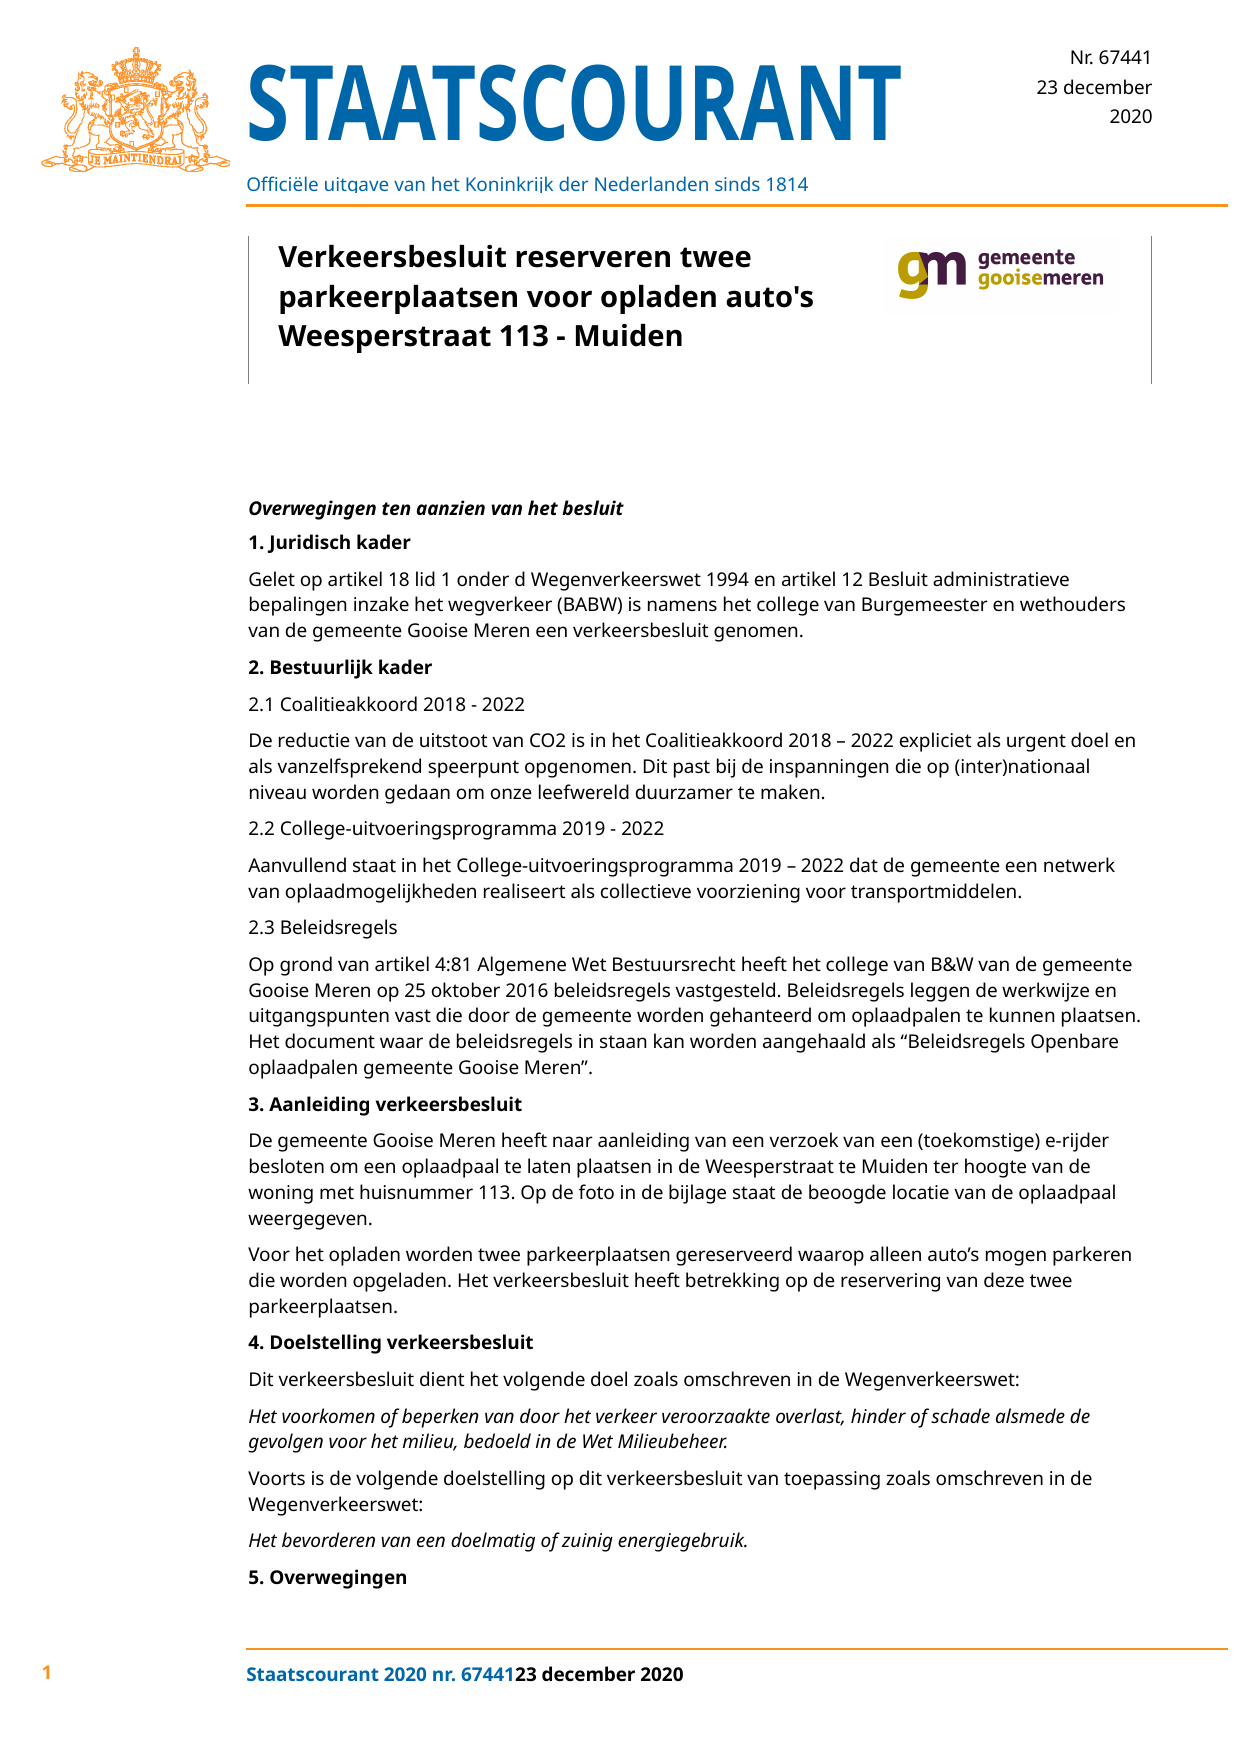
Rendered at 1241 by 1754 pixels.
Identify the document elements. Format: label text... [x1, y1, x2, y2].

text 2.3 Beleidsregels [248, 914, 1152, 940]
text Het voorkomen of beperken van door het verkeer veroorzaakte overlast, hinder of schade alsmede de gevolgen voor het milieu, bedoeld in de Wet Milieubeheer. [248, 1403, 1152, 1454]
text 1. Juridisch kader [248, 529, 1152, 555]
text Het bevorderen van een doelmatig of zuinig energiegebruik. [248, 1528, 1152, 1553]
picture [882, 236, 1119, 315]
text Overwegingen ten aanzien van het besluit [248, 495, 1152, 521]
text Voorts is de volgende doelstelling op dit verkeersbesluit van toepassing zoals omschreven in de Wegenverkeerswet: [248, 1465, 1152, 1517]
picture [41, 47, 231, 172]
text De reductie van de uitstoot van CO2 is in het Coalitieakkoord 2018 – 2022 expliciet als urgent doel en als vanzelfsprekend speerpunt opgenomen. Dit past bij de inspanningen die op (inter)nationaal niveau worden gedaan om onze leefwereld duurzamer te maken. [248, 727, 1152, 804]
text Aanvullend staat in het College-uitvoeringsprogramma 2019 – 2022 dat de gemeente een netwerk van oplaadmogelijkheden realiseert als collectieve voorziening voor transportmiddelen. [248, 852, 1152, 904]
text De gemeente Gooise Meren heeft naar aanleiding van een verzoek van een (toekomstige) e-rijder besloten om een oplaadpaal te laten plaatsen in de Weesperstraat te Muiden ter hoogte van de woning met huisnummer 113. Op de foto in de bijlage staat de beoogde locatie van de oplaadpaal weergegeven. [248, 1127, 1152, 1230]
text 2. Bestuurlijk kader [248, 654, 1152, 680]
text 3. Aanleiding verkeersbesluit [248, 1091, 1152, 1117]
text 5. Overwegingen [248, 1564, 1152, 1590]
table_header [850, 236, 1151, 384]
text Op grond van artikel 4:81 Algemene Wet Bestuursrecht heeft het college van B&W van de gemeente Gooise Meren op 25 oktober 2016 beleidsregels vastgesteld. Beleidsregels leggen de werkwijze en uitgangspunten vast die door de gemeente worden gehanteerd om oplaadpalen te kunnen plaatsen. Het document waar de beleidsregels in staan kan worden aangehaald als “Beleidsregels Openbare oplaadpalen gemeente Gooise Meren”. [248, 951, 1152, 1080]
text Voor het opladen worden twee parkeerplaatsen gereserveerd waarop alleen auto’s mogen parkeren die worden opgeladen. Het verkeersbesluit heeft betrekking op de reservering van deze twee parkeerplaatsen. [248, 1241, 1152, 1318]
text 4. Doelstelling verkeersbesluit [248, 1329, 1152, 1355]
table_header Verkeersbesluit reserveren twee parkeerplaatsen voor opladen auto's Weesperstraat 113 - Muiden [249, 236, 850, 384]
text 2.1 Coalitieakkoord 2018 - 2022 [248, 691, 1152, 716]
text Dit verkeersbesluit dient het volgende doel zoals omschreven in de Wegenverkeerswet: [248, 1366, 1152, 1392]
text Gelet op artikel 18 lid 1 onder d Wegenverkeerswet 1994 en artikel 12 Besluit administratieve bepalingen inzake het wegverkeer (BABW) is namens het college van Burgemeester en wethouders van de gemeente Gooise Meren een verkeersbesluit genomen. [248, 566, 1152, 643]
text 2.2 College-uitvoeringsprogramma 2019 - 2022 [248, 816, 1152, 841]
